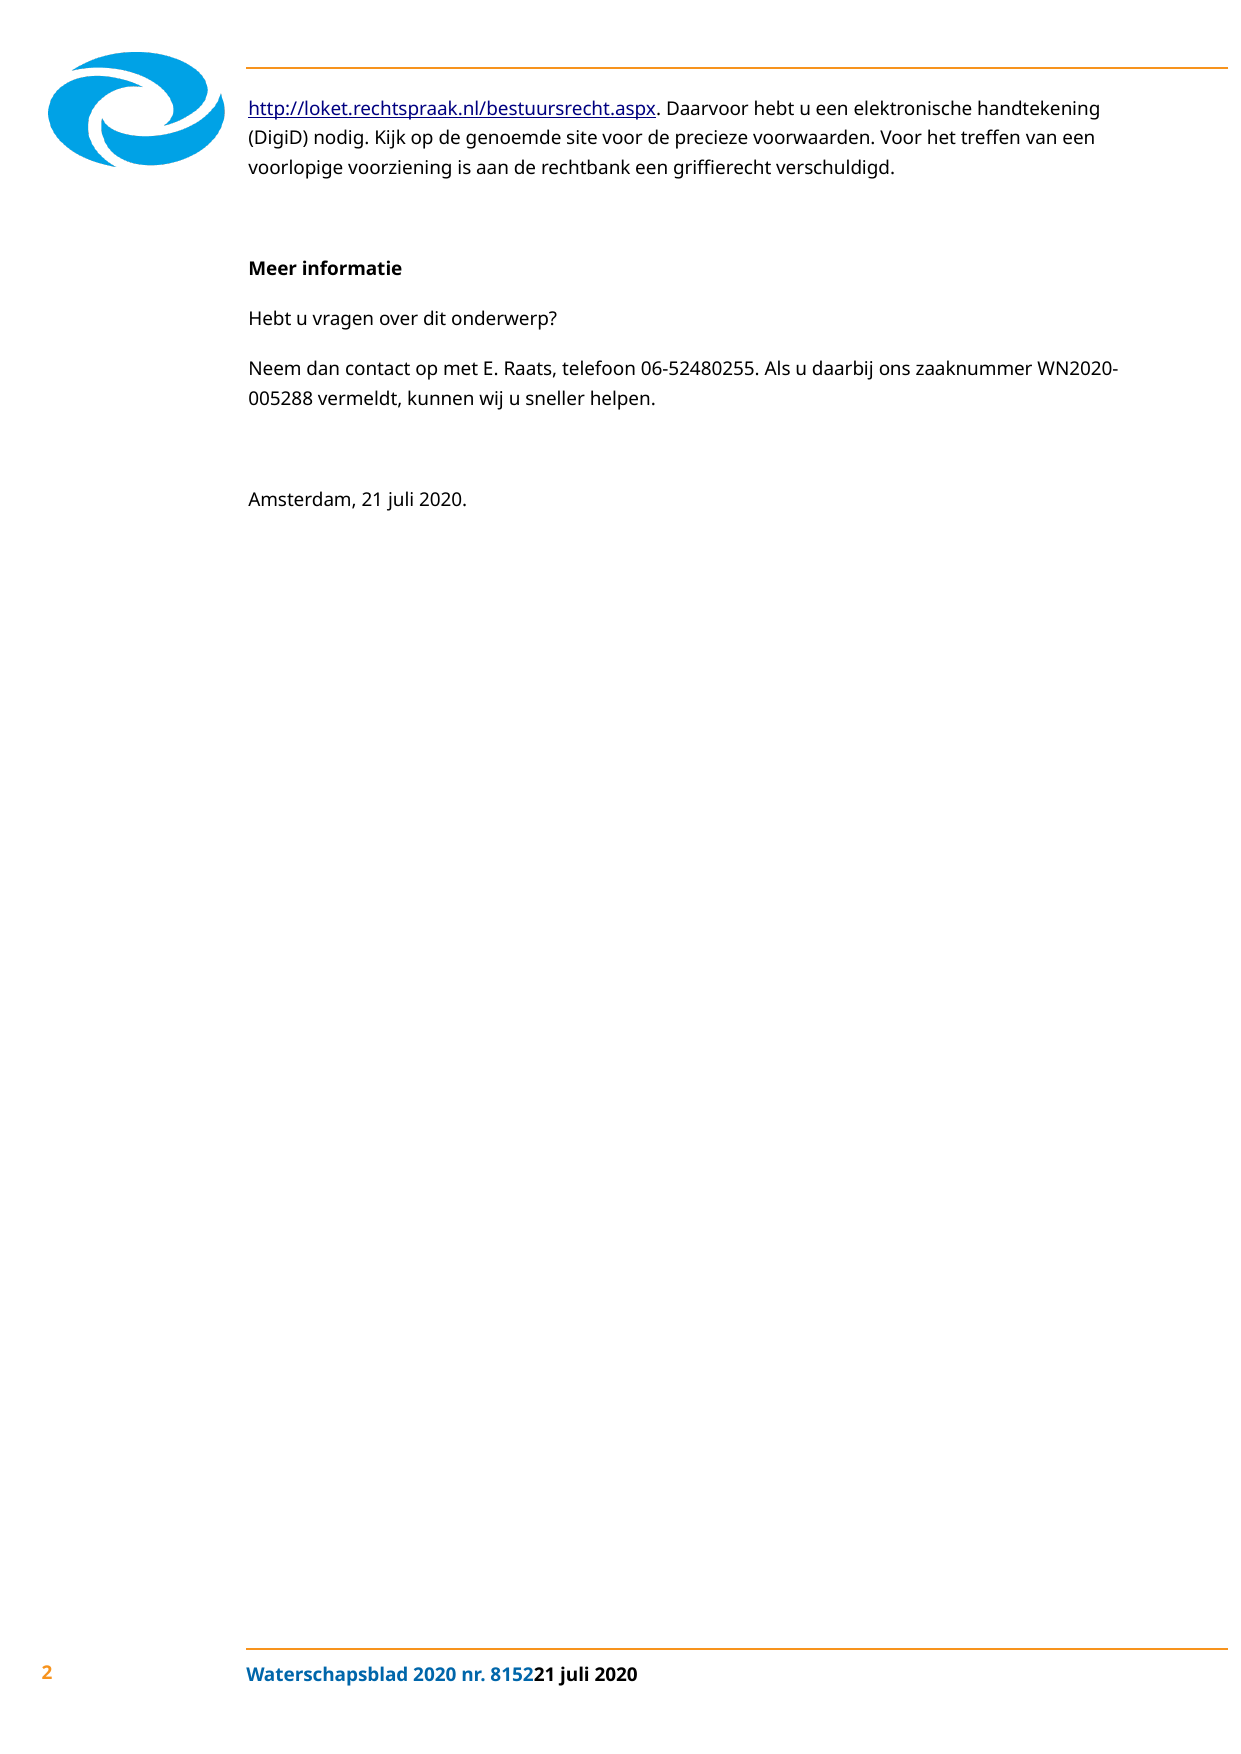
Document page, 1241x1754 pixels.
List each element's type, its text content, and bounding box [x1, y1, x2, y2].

text Meer informatie [248, 255, 1152, 281]
picture [41, 47, 231, 172]
text Hebt u vragen over dit onderwerp? [248, 305, 1152, 331]
text Neem dan contact op met E. Raats, telefoon 06-52480255. Als u daarbij ons zaaknummer WN2020-005288 vermeldt, kunnen wij u sneller helpen. [248, 356, 1152, 411]
text http://loket.rechtspraak.nl/bestuursrecht.aspx. Daarvoor hebt u een elektronische handtekening (DigiD) nodig. Kijk op de genoemde site voor de precieze voorwaarden. Voor het treffen van een voorlopige voorziening is aan de rechtbank een griffierecht verschuldigd. [248, 95, 1152, 180]
text Amsterdam, 21 juli 2020. [248, 486, 1152, 512]
